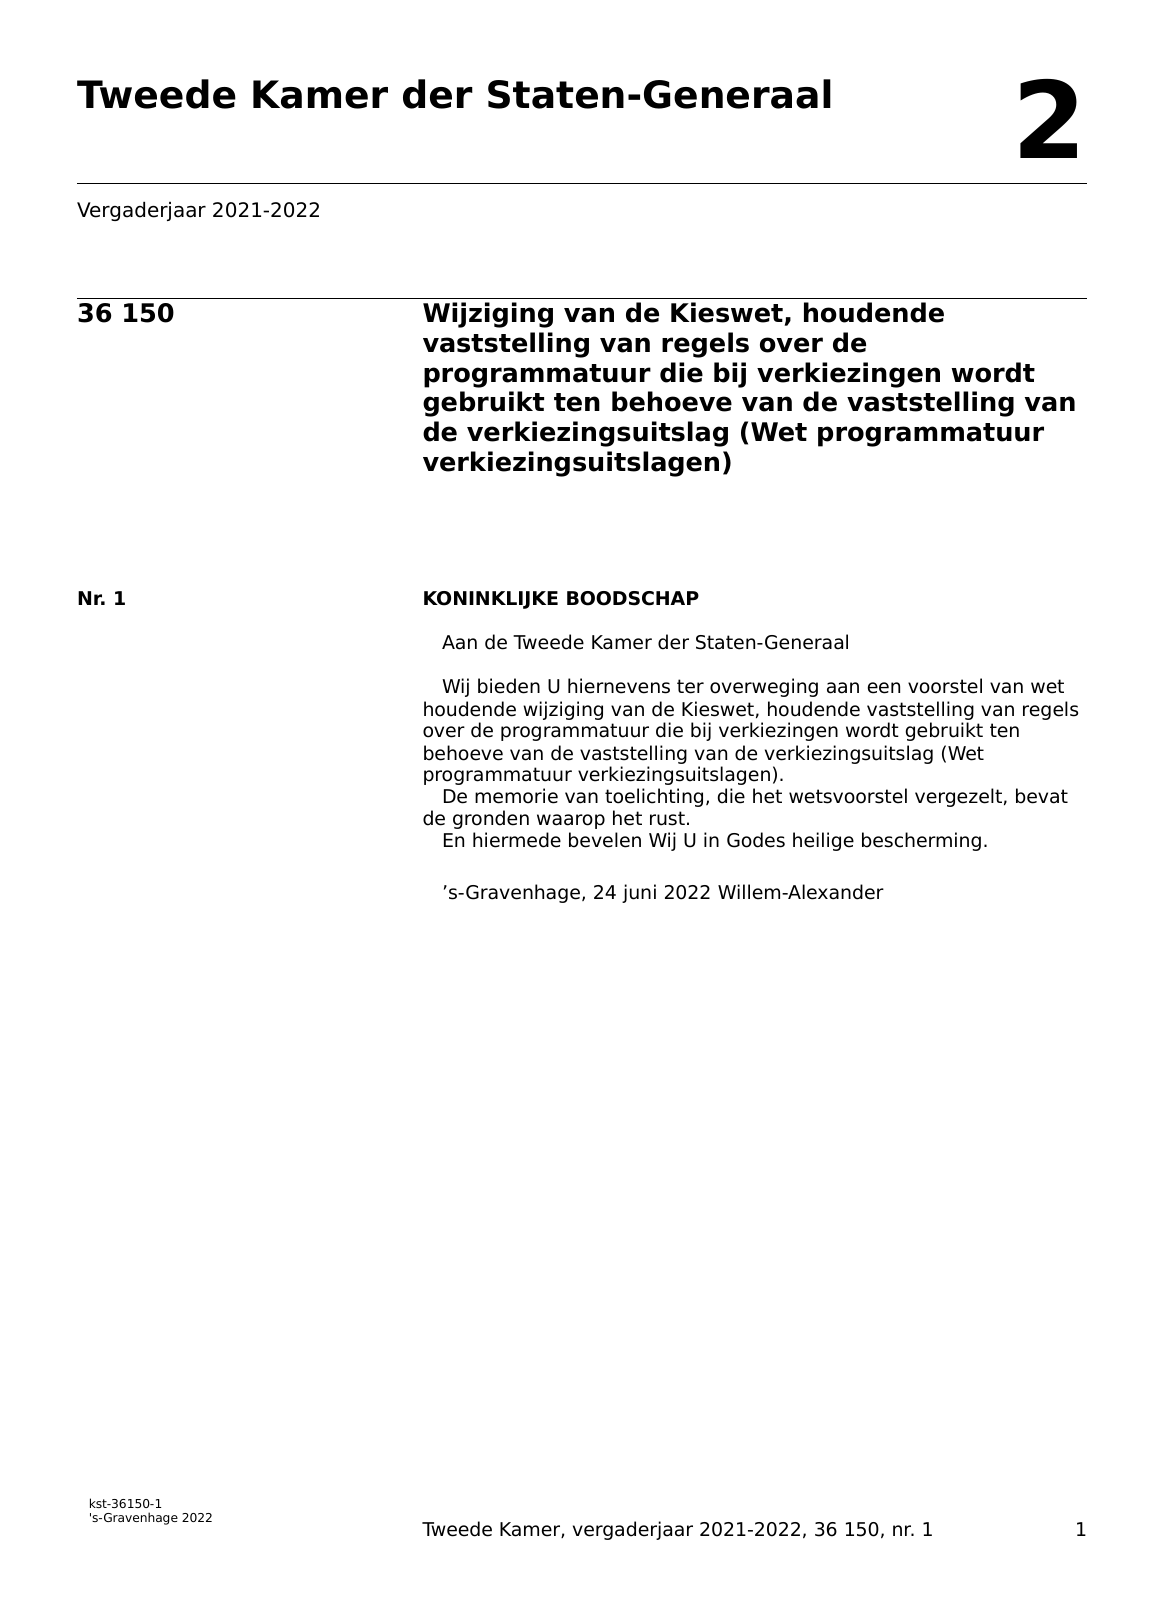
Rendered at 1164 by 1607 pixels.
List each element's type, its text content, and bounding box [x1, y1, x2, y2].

text Wij bieden U hiernevens ter overweging aan een voorstel van wet houdende wijziging van de Kieswet, houdende vaststelling van regels over de programmatuur die bij verkiezingen wordt gebruikt ten behoeve van de vaststelling van de verkiezingsuitslag (Wet programmatuur verkiezingsuitslagen). [422, 676, 1087, 786]
subtitle Nr. 1 KONINKLIJKE BOODSCHAP [77, 588, 1087, 610]
subtitle 36 150 Wijziging van de Kieswet, houdende vaststelling van regels over de programmatuur die bij verkiezingen wordt gebruikt ten behoeve van de vaststelling van de verkiezingsuitslag (Wet programmatuur verkiezingsuitslagen) [77, 299, 1087, 477]
table_header 2 [886, 59, 1087, 183]
table_header Tweede Kamer der Staten-Generaal [77, 59, 886, 183]
text kst-36150-1 [88, 1497, 323, 1511]
table_cell Vergaderjaar 2021-2022 [77, 184, 1087, 298]
text Aan de Tweede Kamer der Staten-Generaal [422, 632, 1087, 654]
text De memorie van toelichting, die het wetsvoorstel vergezelt, bevat de gronden waarop het rust. [422, 786, 1087, 830]
text 's-Gravenhage 2022 [88, 1511, 323, 1525]
text ’s-Gravenhage, 24 juni 2022 Willem-Alexander [422, 882, 1087, 904]
text En hiermede bevelen Wij U in Godes heilige bescherming. [422, 830, 1087, 852]
